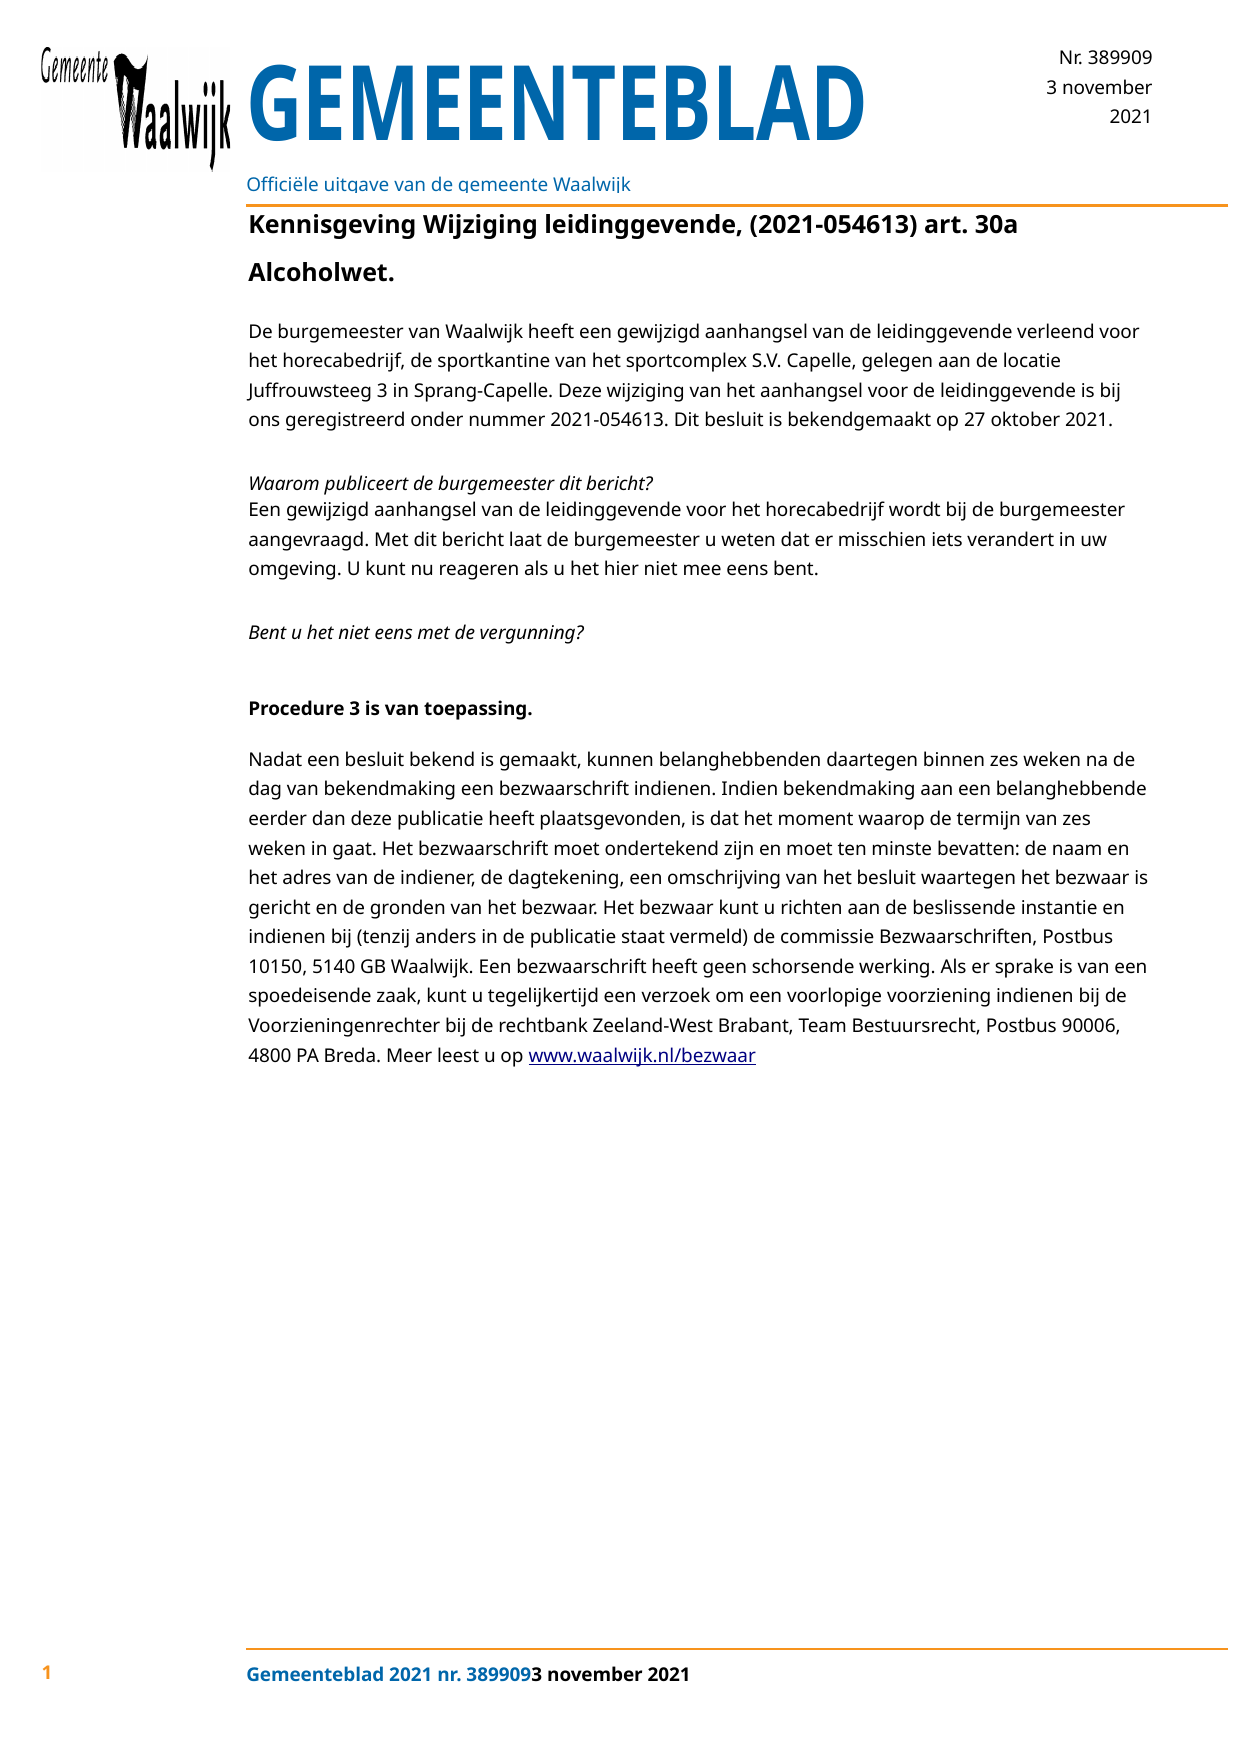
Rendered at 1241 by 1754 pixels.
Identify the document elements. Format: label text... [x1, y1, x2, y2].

text Waarom publiceert de burgemeester dit bericht? [248, 471, 1152, 496]
picture [41, 47, 231, 172]
text Een gewijzigd aanhangsel van de leidinggevende voor het horecabedrijf wordt bij de burgemeester aangevraagd. Met dit bericht laat de burgemeester u weten dat er misschien iets verandert in uw omgeving. U kunt nu reageren als u het hier niet mee eens bent. [248, 496, 1152, 581]
text Bent u het niet eens met de vergunning? [248, 619, 1152, 645]
text De burgemeester van Waalwijk heeft een gewijzigd aanhangsel van de leidinggevende verleend voor het horecabedrijf, de sportkantine van het sportcomplex S.V. Capelle, gelegen aan de locatie Juffrouwsteeg 3 in Sprang-Capelle. Deze wijziging van het aanhangsel voor de leidinggevende is bij ons geregistreerd onder nummer 2021-054613. Dit besluit is bekendgemaakt op 27 oktober 2021. [248, 318, 1152, 432]
text Kennisgeving Wijziging leidinggevende, (2021-054613) art. 30a Alcoholwet. [248, 207, 1152, 288]
text Procedure 3 is van toepassing. [248, 696, 1152, 721]
text Nadat een besluit bekend is gemaakt, kunnen belanghebbenden daartegen binnen zes weken na de dag van bekendmaking een bezwaarschrift indienen. Indien bekendmaking aan een belanghebbende eerder dan deze publicatie heeft plaatsgevonden, is dat het moment waarop de termijn van zes weken in gaat. Het bezwaarschrift moet ondertekend zijn en moet ten minste bevatten: de naam en het adres van de indiener, de dagtekening, een omschrijving van het besluit waartegen het bezwaar is gericht en de gronden van het bezwaar. Het bezwaar kunt u richten aan de beslissende instantie en indienen bij (tenzij anders in de publicatie staat vermeld) de commissie Bezwaarschriften, Postbus 10150, 5140 GB Waalwijk. Een bezwaarschrift heeft geen schorsende werking. Als er sprake is van een spoedeisende zaak, kunt u tegelijkertijd een verzoek om een voorlopige voorziening indienen bij de Voorzieningenrechter bij de rechtbank Zeeland-West Brabant, Team Bestuursrecht, Postbus 90006, 4800 PA Breda. Meer leest u op www.waalwijk.nl/bezwaar [248, 746, 1152, 1068]
